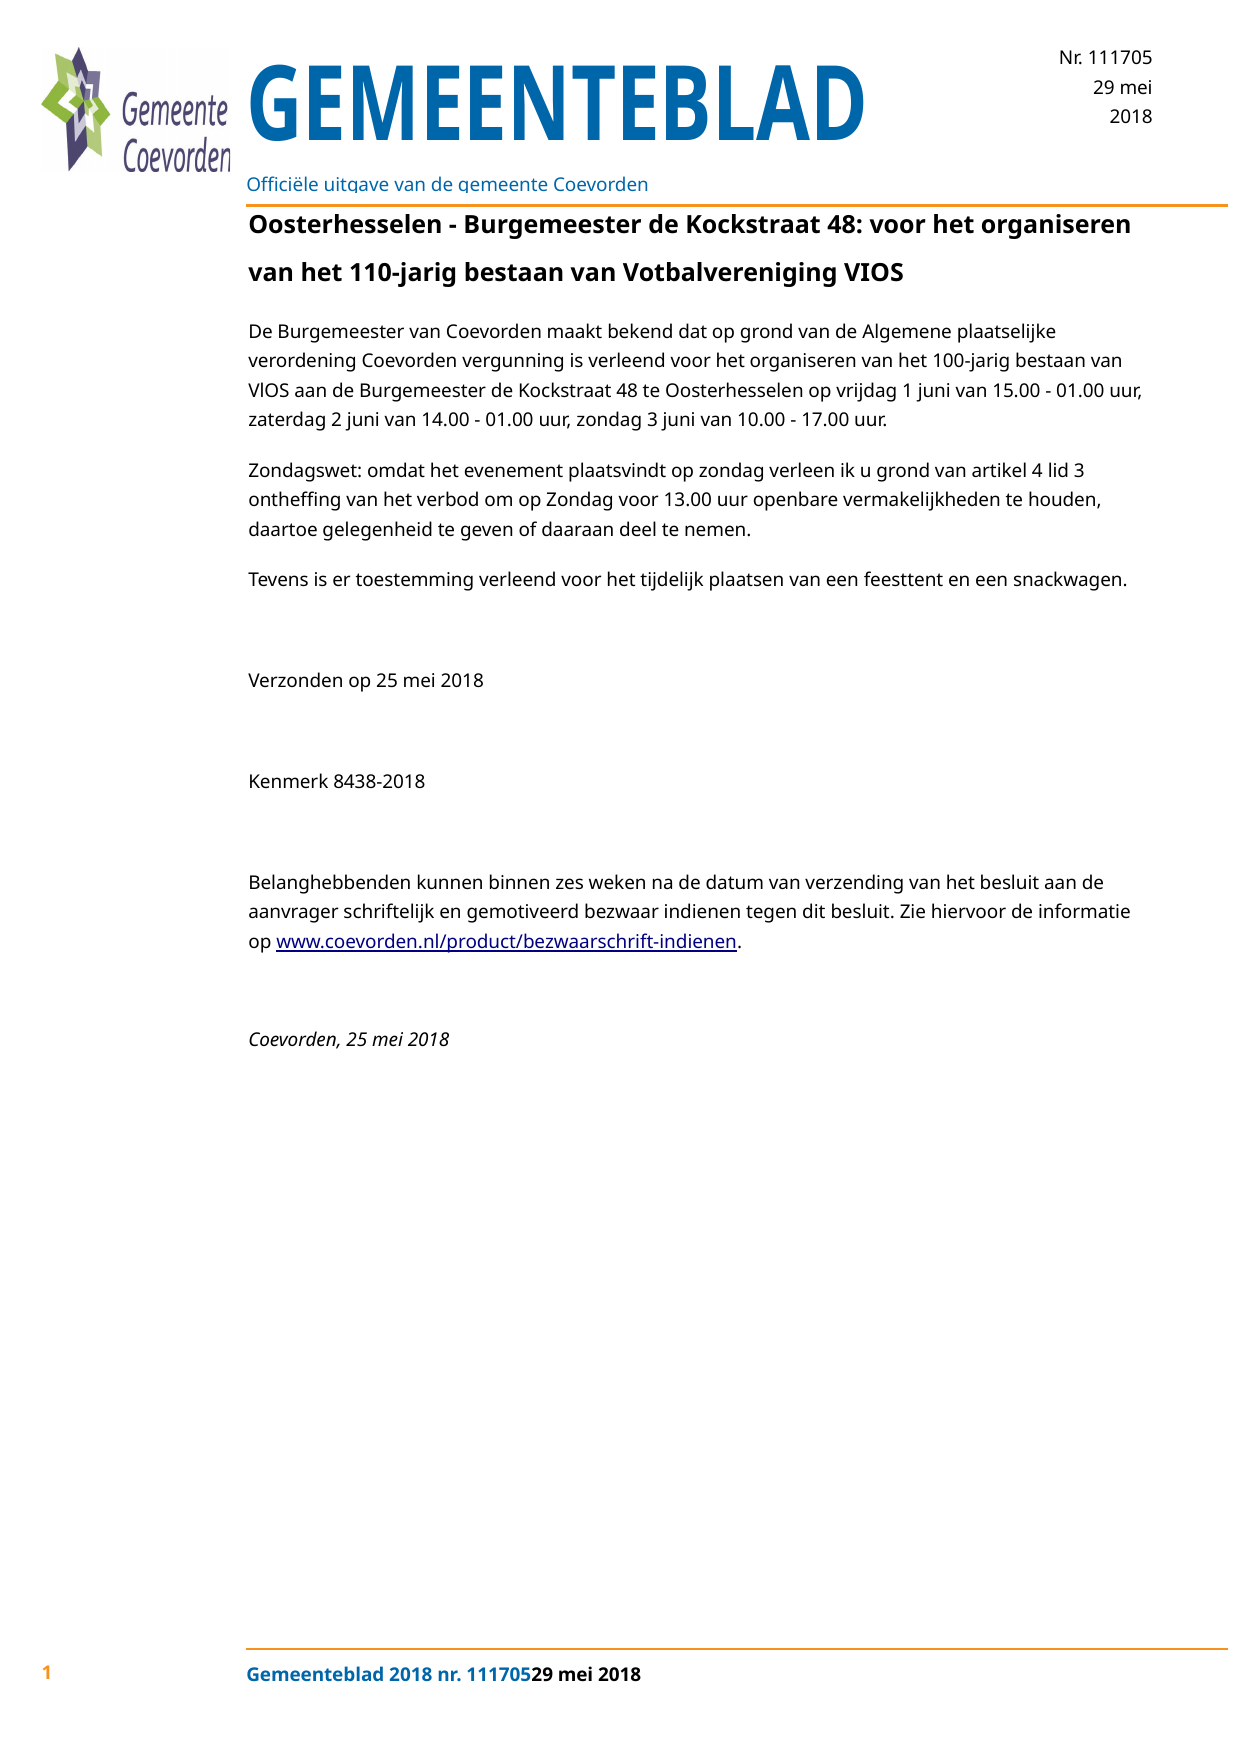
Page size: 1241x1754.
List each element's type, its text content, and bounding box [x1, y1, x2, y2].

text Kenmerk 8438-2018 [248, 768, 1152, 794]
text De Burgemeester van Coevorden maakt bekend dat op grond van de Algemene plaatselijke verordening Coevorden vergunning is verleend voor het organiseren van het 100-jarig bestaan van VlOS aan de Burgemeester de Kockstraat 48 te Oosterhesselen op vrijdag 1 juni van 15.00 - 01.00 uur, zaterdag 2 juni van 14.00 - 01.00 uur, zondag 3 juni van 10.00 - 17.00 uur. [248, 318, 1152, 432]
text Coevorden, 25 mei 2018 [248, 1027, 1152, 1052]
picture [41, 47, 231, 172]
text Verzonden op 25 mei 2018 [248, 667, 1152, 693]
text Oosterhesselen - Burgemeester de Kockstraat 48: voor het organiseren van het 110-jarig bestaan van Votbalvereniging VIOS [248, 207, 1152, 288]
text Tevens is er toestemming verleend voor het tijdelijk plaatsen van een feesttent en een snackwagen. [248, 567, 1152, 592]
text Belanghebbenden kunnen binnen zes weken na de datum van verzending van het besluit aan de aanvrager schriftelijk en gemotiveerd bezwaar indienen tegen dit besluit. Zie hiervoor de informatie op www.coevorden.nl/product/bezwaarschrift-indienen. [248, 869, 1152, 954]
text Zondagswet: omdat het evenement plaatsvindt op zondag verleen ik u grond van artikel 4 lid 3 ontheffing van het verbod om op Zondag voor 13.00 uur openbare vermakelijkheden te houden, daartoe gelegenheid te geven of daaraan deel te nemen. [248, 457, 1152, 542]
